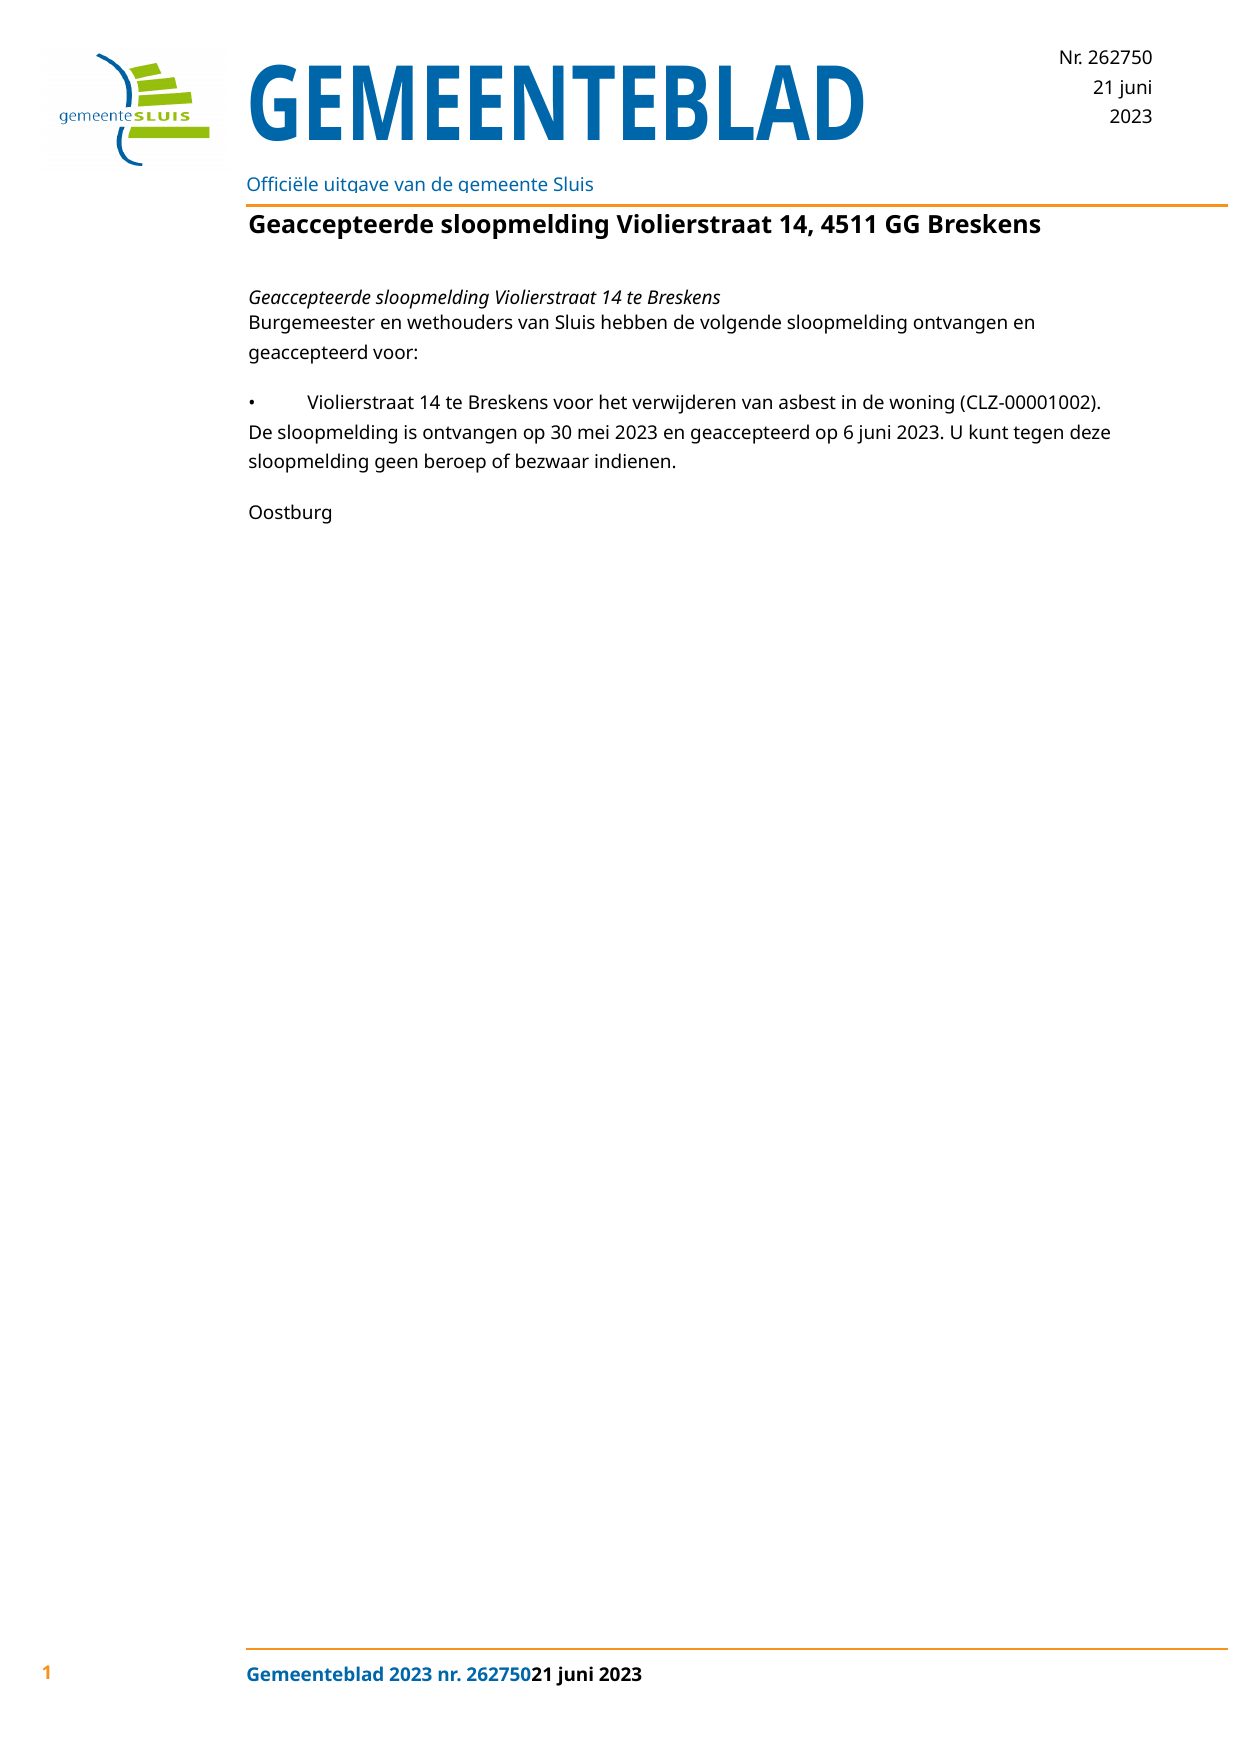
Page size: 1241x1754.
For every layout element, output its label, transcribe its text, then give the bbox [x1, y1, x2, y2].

text Oostburg [248, 499, 1152, 525]
text Geaccepteerde sloopmelding Violierstraat 14, 4511 GG Breskens [248, 207, 1152, 241]
list Violierstraat 14 te Breskens voor het verwijderen van asbest in de woning (CLZ-00001002). [248, 389, 1152, 415]
text Burgemeester en wethouders van Sluis hebben de volgende sloopmelding ontvangen en geaccepteerd voor: [248, 309, 1152, 365]
text De sloopmelding is ontvangen op 30 mei 2023 en geaccepteerd op 6 juni 2023. U kunt tegen deze sloopmelding geen beroep of bezwaar indienen. [248, 419, 1152, 474]
picture [41, 47, 231, 172]
text Geaccepteerde sloopmelding Violierstraat 14 te Breskens [248, 284, 1152, 309]
